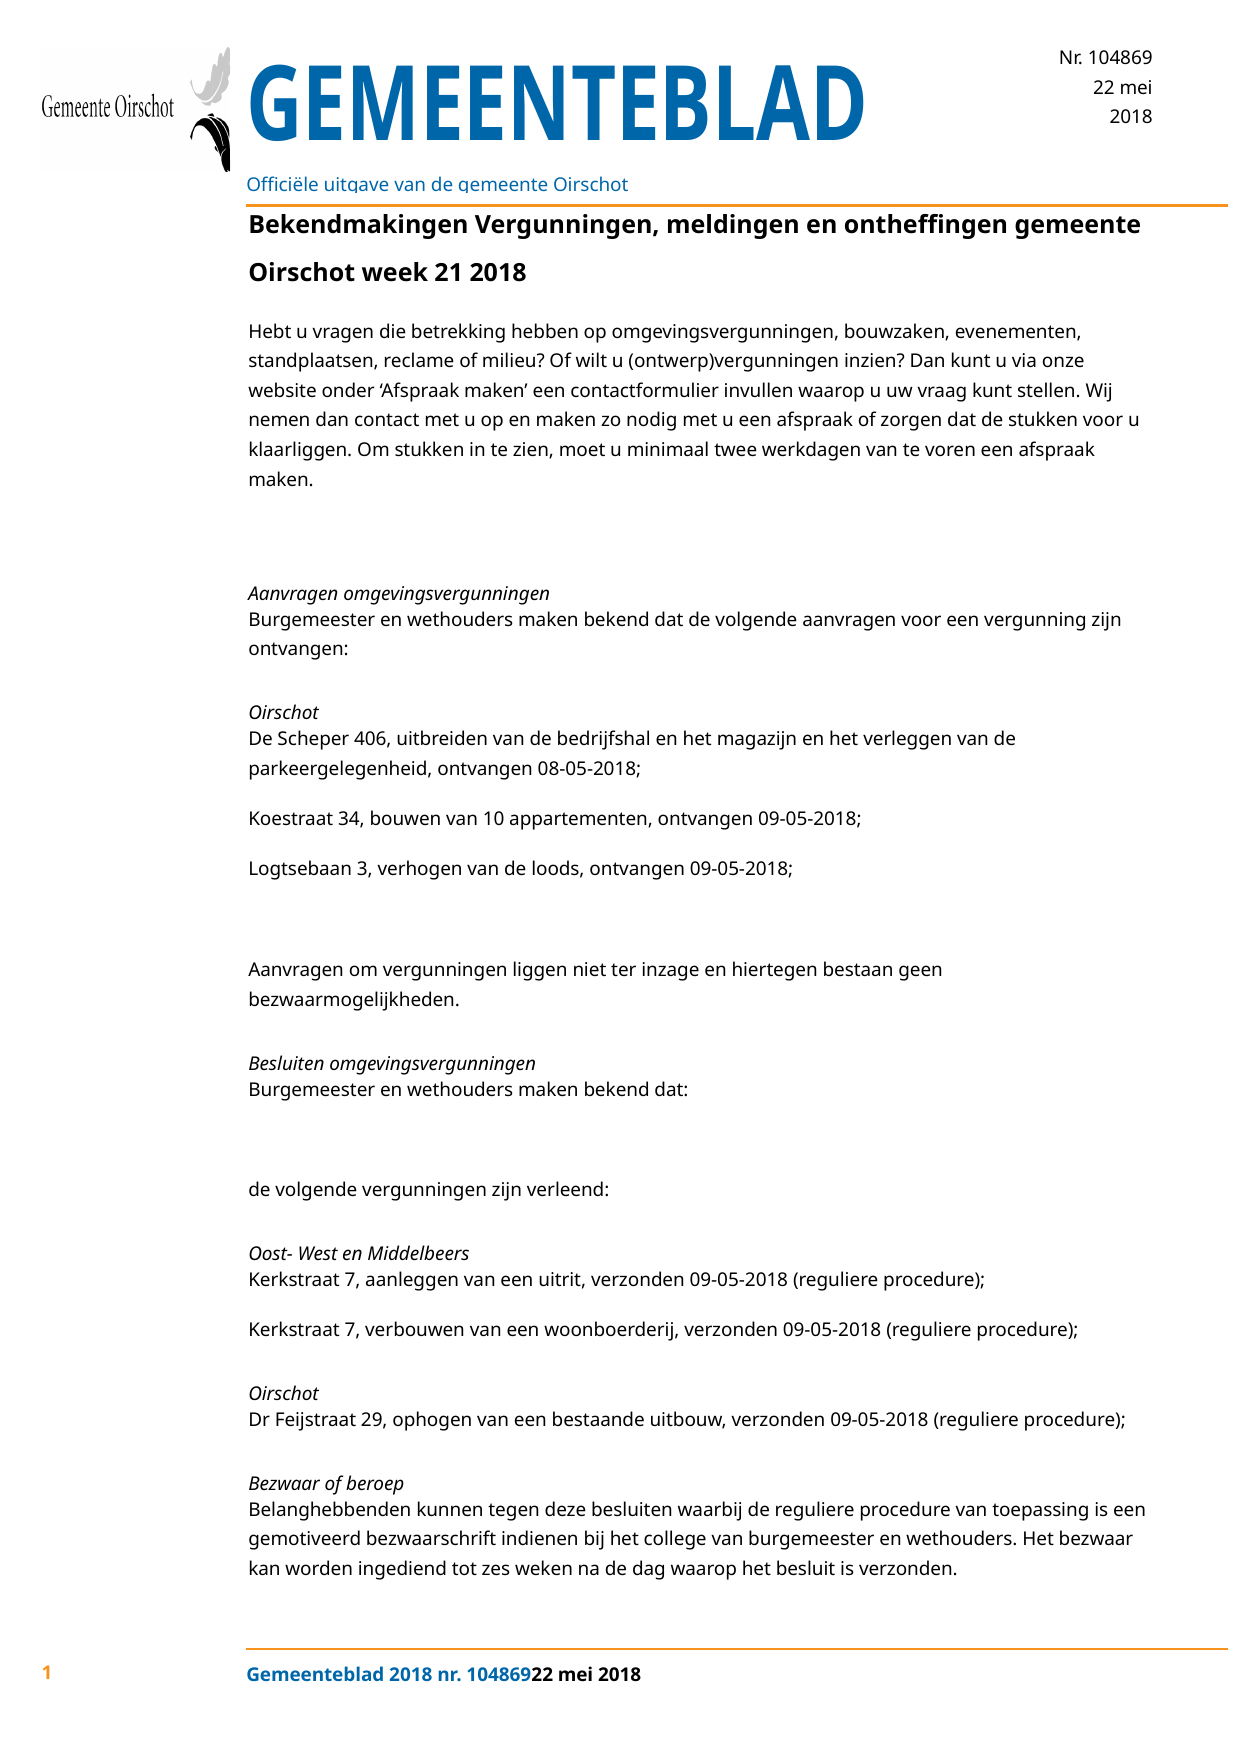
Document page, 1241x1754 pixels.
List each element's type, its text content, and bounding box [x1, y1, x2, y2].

text Besluiten omgevingsvergunningen [248, 1050, 1152, 1076]
text Bekendmakingen Vergunningen, meldingen en ontheffingen gemeente Oirschot week 21 2018 [248, 207, 1152, 288]
text Kerkstraat 7, verbouwen van een woonboerderij, verzonden 09-05-2018 (reguliere procedure); [248, 1317, 1152, 1342]
text Oirschot [248, 699, 1152, 725]
text Burgemeester en wethouders maken bekend dat de volgende aanvragen voor een vergunning zijn ontvangen: [248, 606, 1152, 661]
text Oirschot [248, 1381, 1152, 1406]
text Burgemeester en wethouders maken bekend dat: [248, 1076, 1152, 1101]
picture [41, 47, 231, 172]
text Aanvragen omgevingsvergunningen [248, 580, 1152, 606]
text Bezwaar of beroep [248, 1470, 1152, 1496]
text Kerkstraat 7, aanleggen van een uitrit, verzonden 09-05-2018 (reguliere procedure); [248, 1266, 1152, 1292]
text De Scheper 406, uitbreiden van de bedrijfshal en het magazijn en het verleggen van de parkeergelegenheid, ontvangen 08-05-2018; [248, 725, 1152, 781]
text de volgende vergunningen zijn verleend: [248, 1177, 1152, 1202]
text Logtsebaan 3, verhogen van de loods, ontvangen 09-05-2018; [248, 856, 1152, 881]
text Belanghebbenden kunnen tegen deze besluiten waarbij de reguliere procedure van toepassing is een gemotiveerd bezwaarschrift indienen bij het college van burgemeester en wethouders. Het bezwaar kan worden ingediend tot zes weken na de dag waarop het besluit is verzonden. [248, 1496, 1152, 1581]
text Hebt u vragen die betrekking hebben op omgevingsvergunningen, bouwzaken, evenementen, standplaatsen, reclame of milieu? Of wilt u (ontwerp)vergunningen inzien? Dan kunt u via onze website onder ‘Afspraak maken’ een contactformulier invullen waarop u uw vraag kunt stellen. Wij nemen dan contact met u op en maken zo nodig met u een afspraak of zorgen dat de stukken voor u klaarliggen. Om stukken in te zien, moet u minimaal twee werkdagen van te voren een afspraak maken. [248, 318, 1152, 492]
text Koestraat 34, bouwen van 10 appartementen, ontvangen 09-05-2018; [248, 805, 1152, 831]
text Dr Feijstraat 29, ophogen van een bestaande uitbouw, verzonden 09-05-2018 (reguliere procedure); [248, 1406, 1152, 1432]
text Aanvragen om vergunningen liggen niet ter inzage en hiertegen bestaan geen bezwaarmogelijkheden. [248, 956, 1152, 1012]
text Oost- West en Middelbeers [248, 1241, 1152, 1266]
